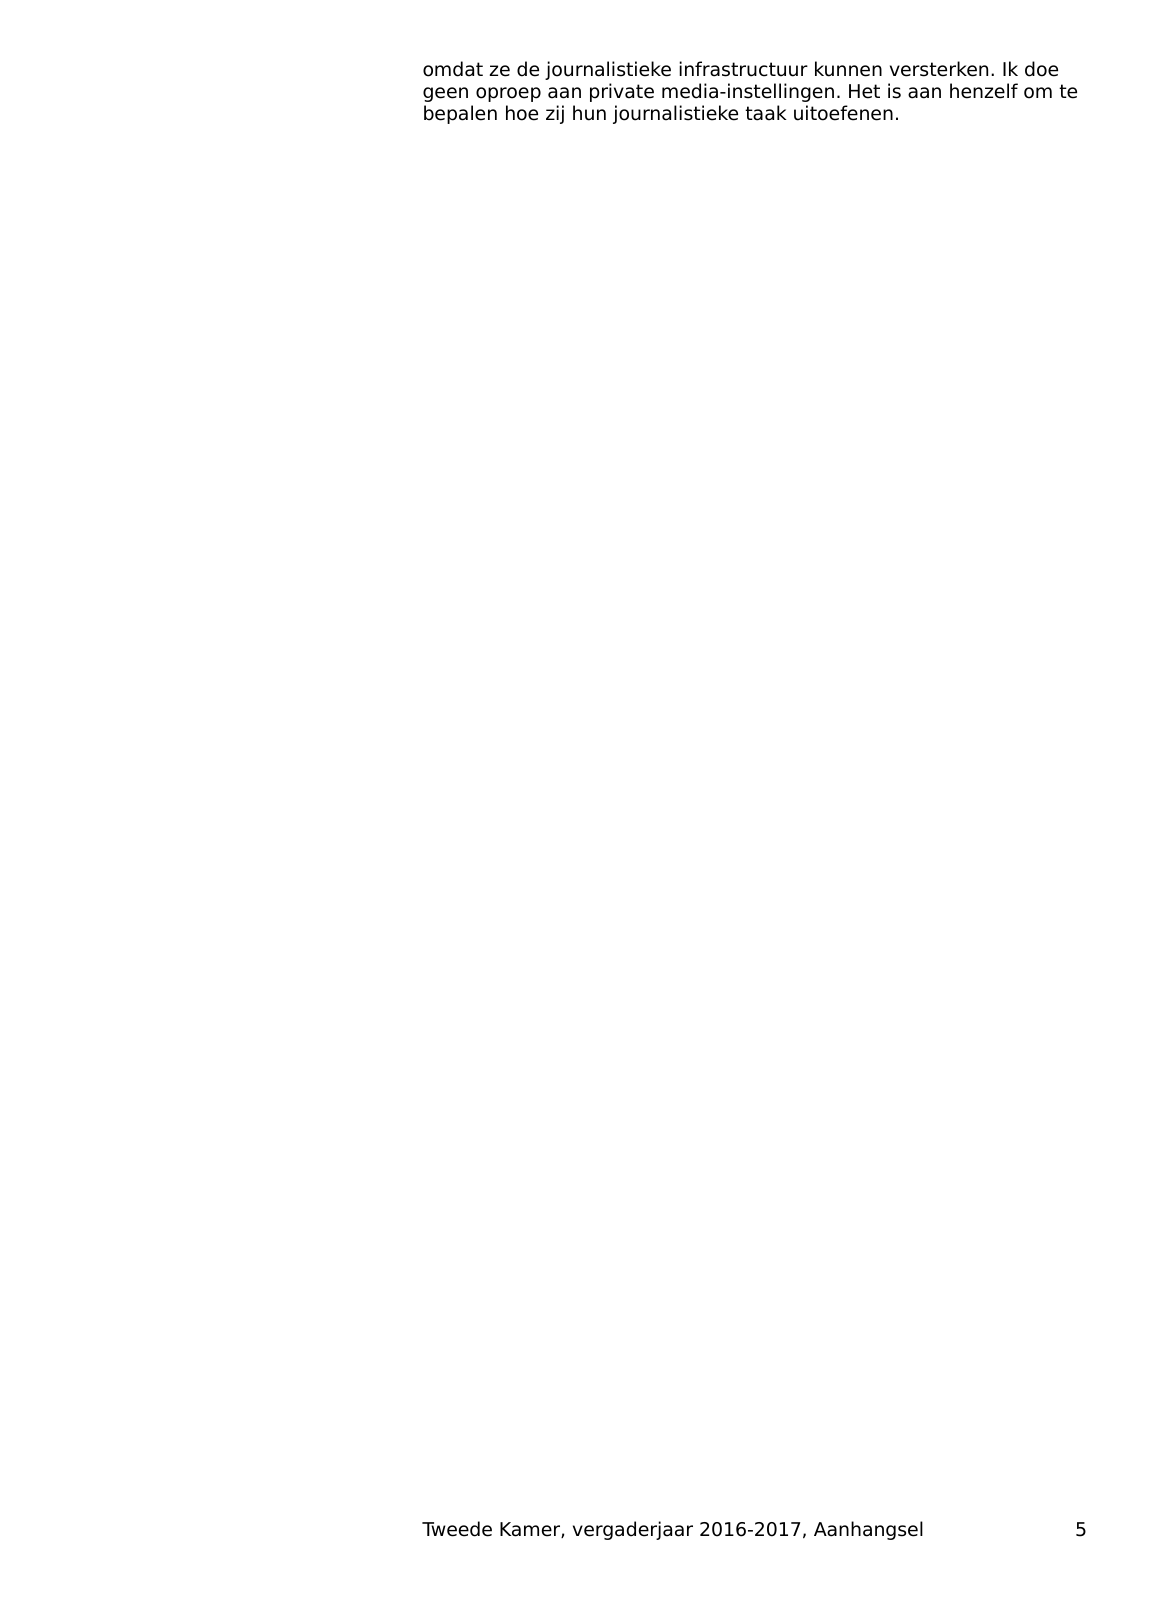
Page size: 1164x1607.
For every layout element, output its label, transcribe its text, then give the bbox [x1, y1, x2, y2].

text omdat ze de journalistieke infrastructuur kunnen versterken. Ik doe geen oproep aan private media-instellingen. Het is aan henzelf om te bepalen hoe zij hun journalistieke taak uitoefenen. [422, 59, 1087, 125]
